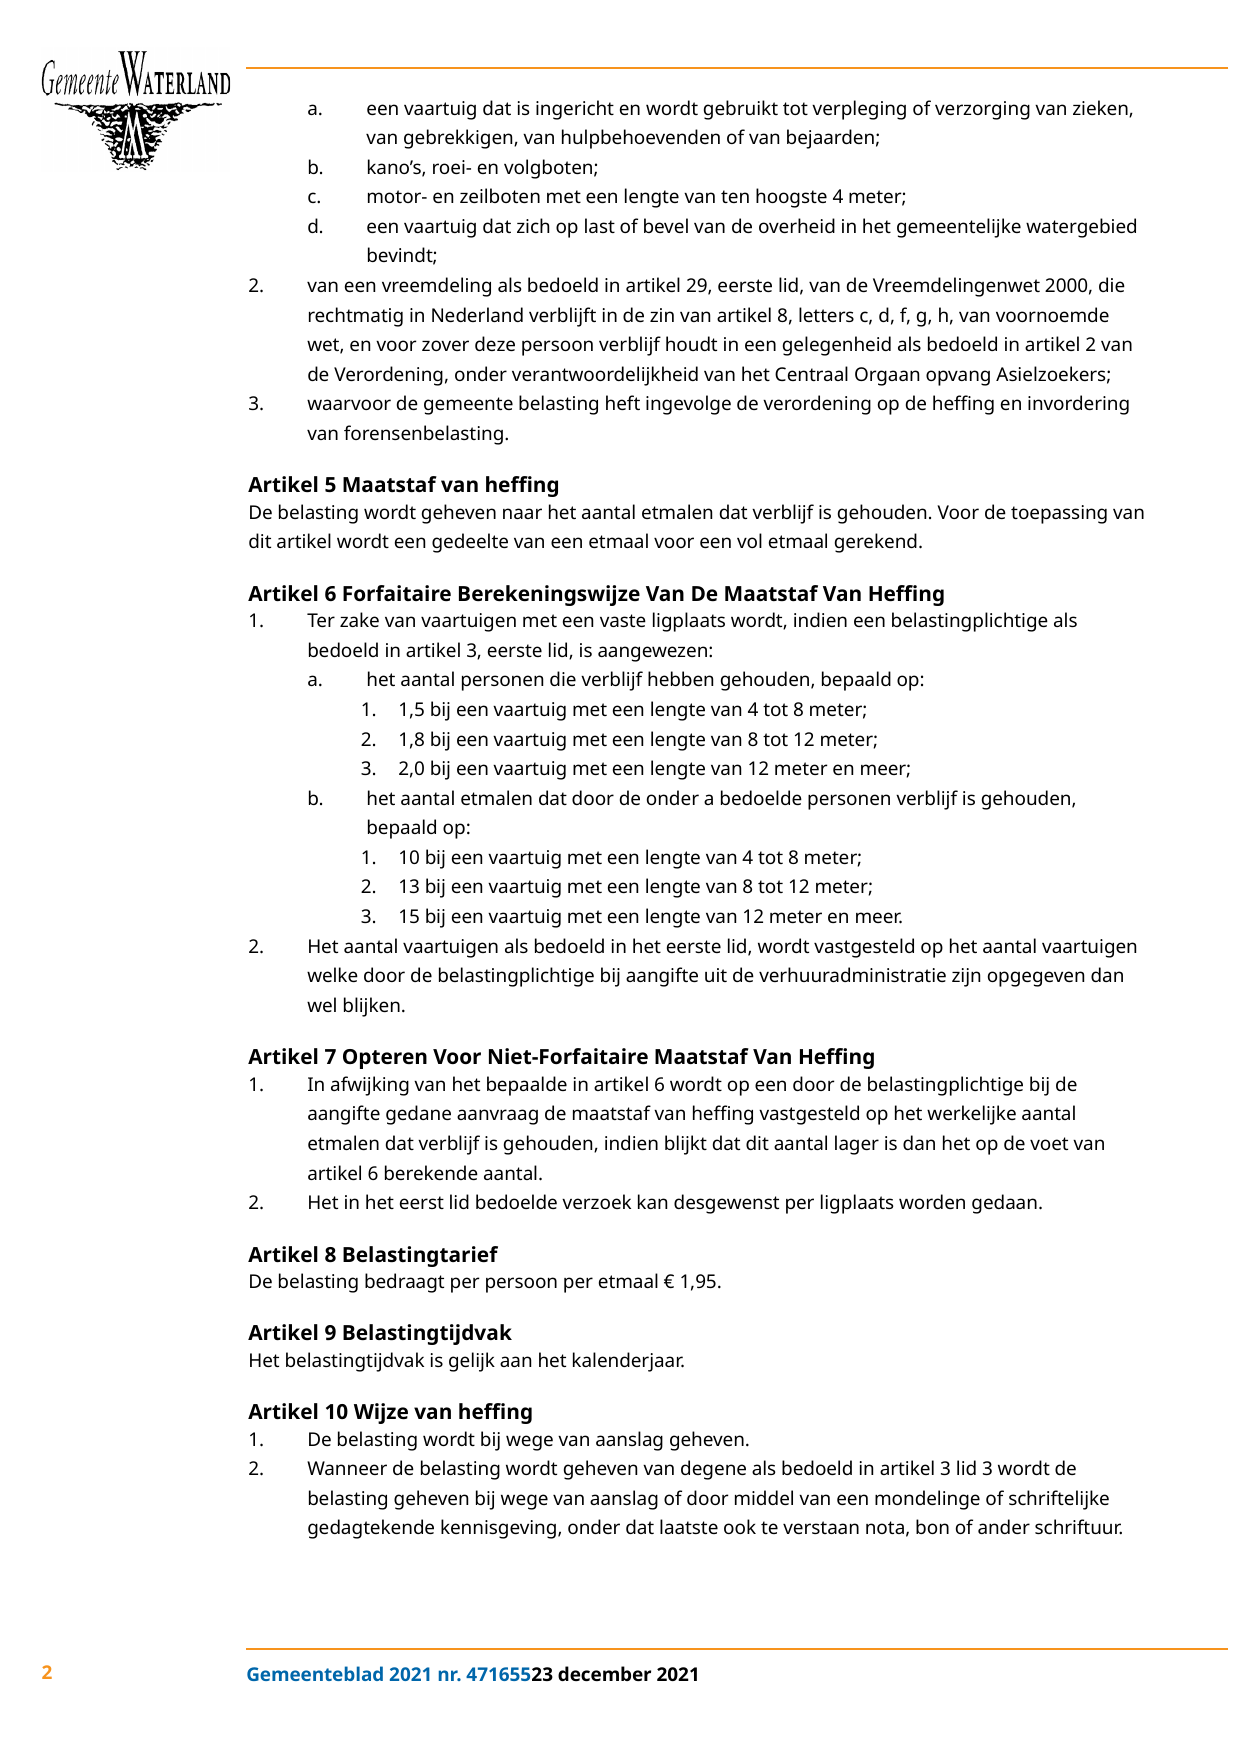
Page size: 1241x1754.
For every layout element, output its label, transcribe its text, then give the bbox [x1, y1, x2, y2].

list 1,8 bij een vaartuig met een lengte van 8 tot 12 meter; [361, 726, 1152, 752]
list 15 bij een vaartuig met een lengte van 12 meter en meer. [361, 903, 1152, 929]
text De belasting wordt geheven naar het aantal etmalen dat verblijf is gehouden. Voor de toepassing van dit artikel wordt een gedeelte van een etmaal voor een vol etmaal gerekend. [248, 499, 1152, 554]
list kano’s, roei- en volgboten; [307, 154, 1152, 180]
list 2,0 bij een vaartuig met een lengte van 12 meter en meer; [361, 755, 1152, 781]
list van een vreemdeling als bedoeld in artikel 29, eerste lid, van de Vreemdelingenwet 2000, die rechtmatig in Nederland verblijft in de zin van artikel 8, letters c, d, f, g, h, van voornoemde wet, en voor zover deze persoon verblijf houdt in een gelegenheid als bedoeld in artikel 2 van de Verordening, onder verantwoordelijkheid van het Centraal Orgaan opvang Asielzoekers; [248, 272, 1152, 387]
text Artikel 8 Belastingtarief [248, 1240, 1152, 1268]
list 13 bij een vaartuig met een lengte van 8 tot 12 meter; [361, 874, 1152, 899]
picture [41, 47, 231, 172]
list het aantal etmalen dat door de onder a bedoelde personen verblijf is gehouden, bepaald op: [307, 785, 1152, 840]
text Artikel 7 Opteren Voor Niet-Forfaitaire Maatstaf Van Heffing [248, 1042, 1152, 1071]
list een vaartuig dat zich op last of bevel van de overheid in het gemeentelijke watergebied bevindt; [307, 213, 1152, 268]
list 1,5 bij een vaartuig met een lengte van 4 tot 8 meter; [361, 696, 1152, 722]
text Artikel 6 Forfaitaire Berekeningswijze Van De Maatstaf Van Heffing [248, 579, 1152, 607]
list motor- en zeilboten met een lengte van ten hoogste 4 meter; [307, 183, 1152, 209]
list waarvoor de gemeente belasting heft ingevolge de verordening op de heffing en invordering van forensenbelasting. [248, 391, 1152, 446]
list De belasting wordt bij wege van aanslag geheven. [248, 1426, 1152, 1452]
text Artikel 5 Maatstaf van heffing [248, 471, 1152, 499]
text Het belastingtijdvak is gelijk aan het kalenderjaar. [248, 1347, 1152, 1373]
list het aantal personen die verblijf hebben gehouden, bepaald op: [307, 667, 1152, 692]
list Wanneer de belasting wordt geheven van degene als bedoeld in artikel 3 lid 3 wordt de belasting geheven bij wege van aanslag of door middel van een mondelinge of schriftelijke gedagtekende kennisgeving, onder dat laatste ook te verstaan nota, bon of ander schriftuur. [248, 1455, 1152, 1540]
list Ter zake van vaartuigen met een vaste ligplaats wordt, indien een belastingplichtige als bedoeld in artikel 3, eerste lid, is aangewezen: [248, 607, 1152, 663]
text Artikel 10 Wijze van heffing [248, 1397, 1152, 1426]
list een vaartuig dat is ingericht en wordt gebruikt tot verpleging of verzorging van zieken, van gebrekkigen, van hulpbehoevenden of van bejaarden; [307, 95, 1152, 150]
list Het in het eerst lid bedoelde verzoek kan desgewenst per ligplaats worden gedaan. [248, 1189, 1152, 1215]
list 10 bij een vaartuig met een lengte van 4 tot 8 meter; [361, 844, 1152, 870]
list Het aantal vaartuigen als bedoeld in het eerste lid, wordt vastgesteld op het aantal vaartuigen welke door de belastingplichtige bij aangifte uit de verhuuradministratie zijn opgegeven dan wel blijken. [248, 933, 1152, 1018]
text De belasting bedraagt per persoon per etmaal € 1,95. [248, 1268, 1152, 1294]
list In afwijking van het bepaalde in artikel 6 wordt op een door de belastingplichtige bij de aangifte gedane aanvraag de maatstaf van heffing vastgesteld op het werkelijke aantal etmalen dat verblijf is gehouden, indien blijkt dat dit aantal lager is dan het op de voet van artikel 6 berekende aantal. [248, 1071, 1152, 1185]
text Artikel 9 Belastingtijdvak [248, 1318, 1152, 1347]
